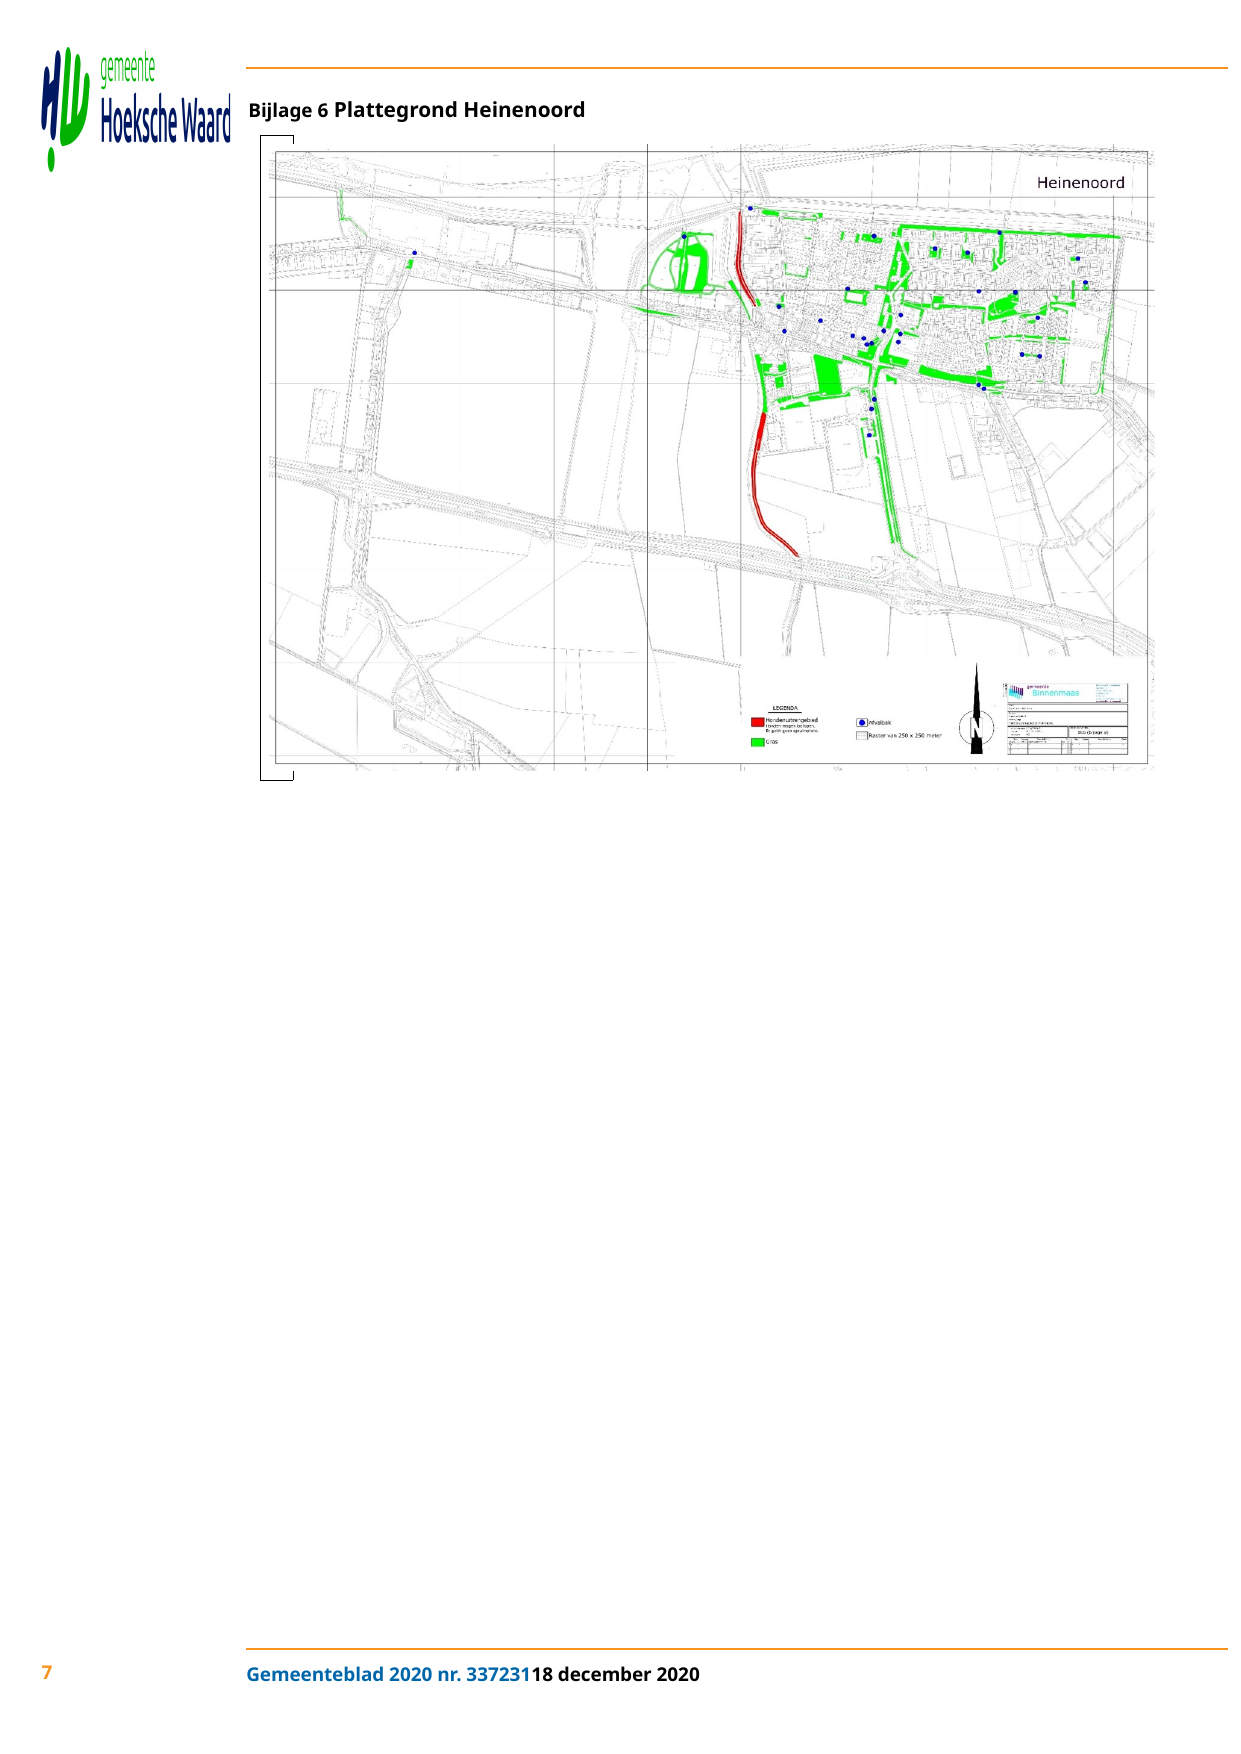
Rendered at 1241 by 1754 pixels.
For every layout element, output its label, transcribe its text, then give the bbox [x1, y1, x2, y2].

picture [268, 144, 1155, 771]
text Bijlage 6 Plattegrond Heinenoord [248, 95, 1152, 123]
picture [41, 47, 231, 172]
